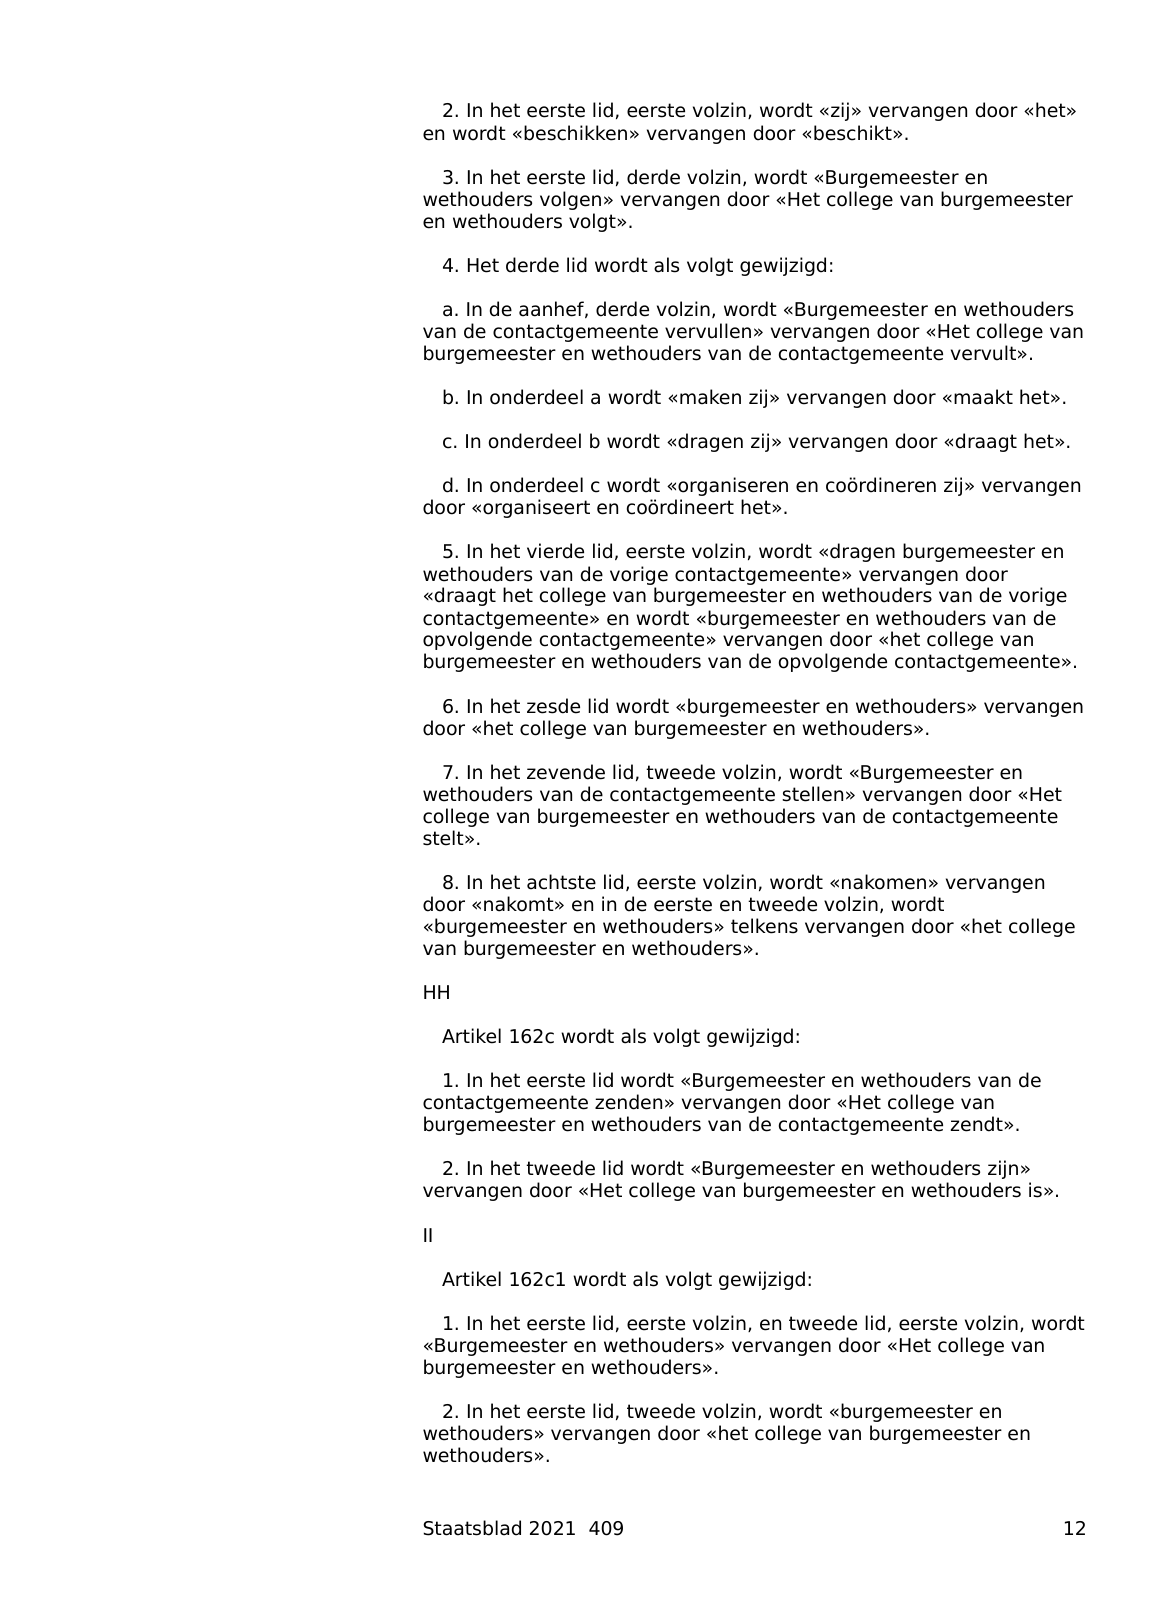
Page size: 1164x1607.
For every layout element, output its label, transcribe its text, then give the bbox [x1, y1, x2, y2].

text 7. In het zevende lid, tweede volzin, wordt «Burgemeester en wethouders van de contactgemeente stellen» vervangen door «Het college van burgemeester en wethouders van de contactgemeente stelt». [422, 762, 1087, 849]
text Artikel 162c wordt als volgt gewijzigd: [422, 1026, 1087, 1048]
text 8. In het achtste lid, eerste volzin, wordt «nakomen» vervangen door «nakomt» en in de eerste en tweede volzin, wordt «burgemeester en wethouders» telkens vervangen door «het college van burgemeester en wethouders». [422, 872, 1087, 960]
text 1. In het eerste lid, eerste volzin, en tweede lid, eerste volzin, wordt «Burgemeester en wethouders» vervangen door «Het college van burgemeester en wethouders». [422, 1313, 1087, 1379]
text b. In onderdeel a wordt «maken zij» vervangen door «maakt het». [422, 387, 1087, 409]
text 5. In het vierde lid, eerste volzin, wordt «dragen burgemeester en wethouders van de vorige contactgemeente» vervangen door «draagt het college van burgemeester en wethouders van de vorige contactgemeente» en wordt «burgemeester en wethouders van de opvolgende contactgemeente» vervangen door «het college van burgemeester en wethouders van de opvolgende contactgemeente». [422, 541, 1087, 673]
text HH [422, 982, 1087, 1004]
text 4. Het derde lid wordt als volgt gewijzigd: [422, 255, 1087, 277]
text II [422, 1224, 1087, 1246]
text a. In de aanhef, derde volzin, wordt «Burgemeester en wethouders van de contactgemeente vervullen» vervangen door «Het college van burgemeester en wethouders van de contactgemeente vervult». [422, 299, 1087, 365]
text 2. In het tweede lid wordt «Burgemeester en wethouders zijn» vervangen door «Het college van burgemeester en wethouders is». [422, 1158, 1087, 1202]
text c. In onderdeel b wordt «dragen zij» vervangen door «draagt het». [422, 431, 1087, 453]
text 2. In het eerste lid, eerste volzin, wordt «zij» vervangen door «het» en wordt «beschikken» vervangen door «beschikt». [422, 100, 1087, 144]
text 6. In het zesde lid wordt «burgemeester en wethouders» vervangen door «het college van burgemeester en wethouders». [422, 696, 1087, 739]
text 2. In het eerste lid, tweede volzin, wordt «burgemeester en wethouders» vervangen door «het college van burgemeester en wethouders». [422, 1401, 1087, 1467]
text 3. In het eerste lid, derde volzin, wordt «Burgemeester en wethouders volgen» vervangen door «Het college van burgemeester en wethouders volgt». [422, 167, 1087, 232]
text 1. In het eerste lid wordt «Burgemeester en wethouders van de contactgemeente zenden» vervangen door «Het college van burgemeester en wethouders van de contactgemeente zendt». [422, 1070, 1087, 1136]
text d. In onderdeel c wordt «organiseren en coördineren zij» vervangen door «organiseert en coördineert het». [422, 475, 1087, 519]
text Artikel 162c1 wordt als volgt gewijzigd: [422, 1269, 1087, 1291]
